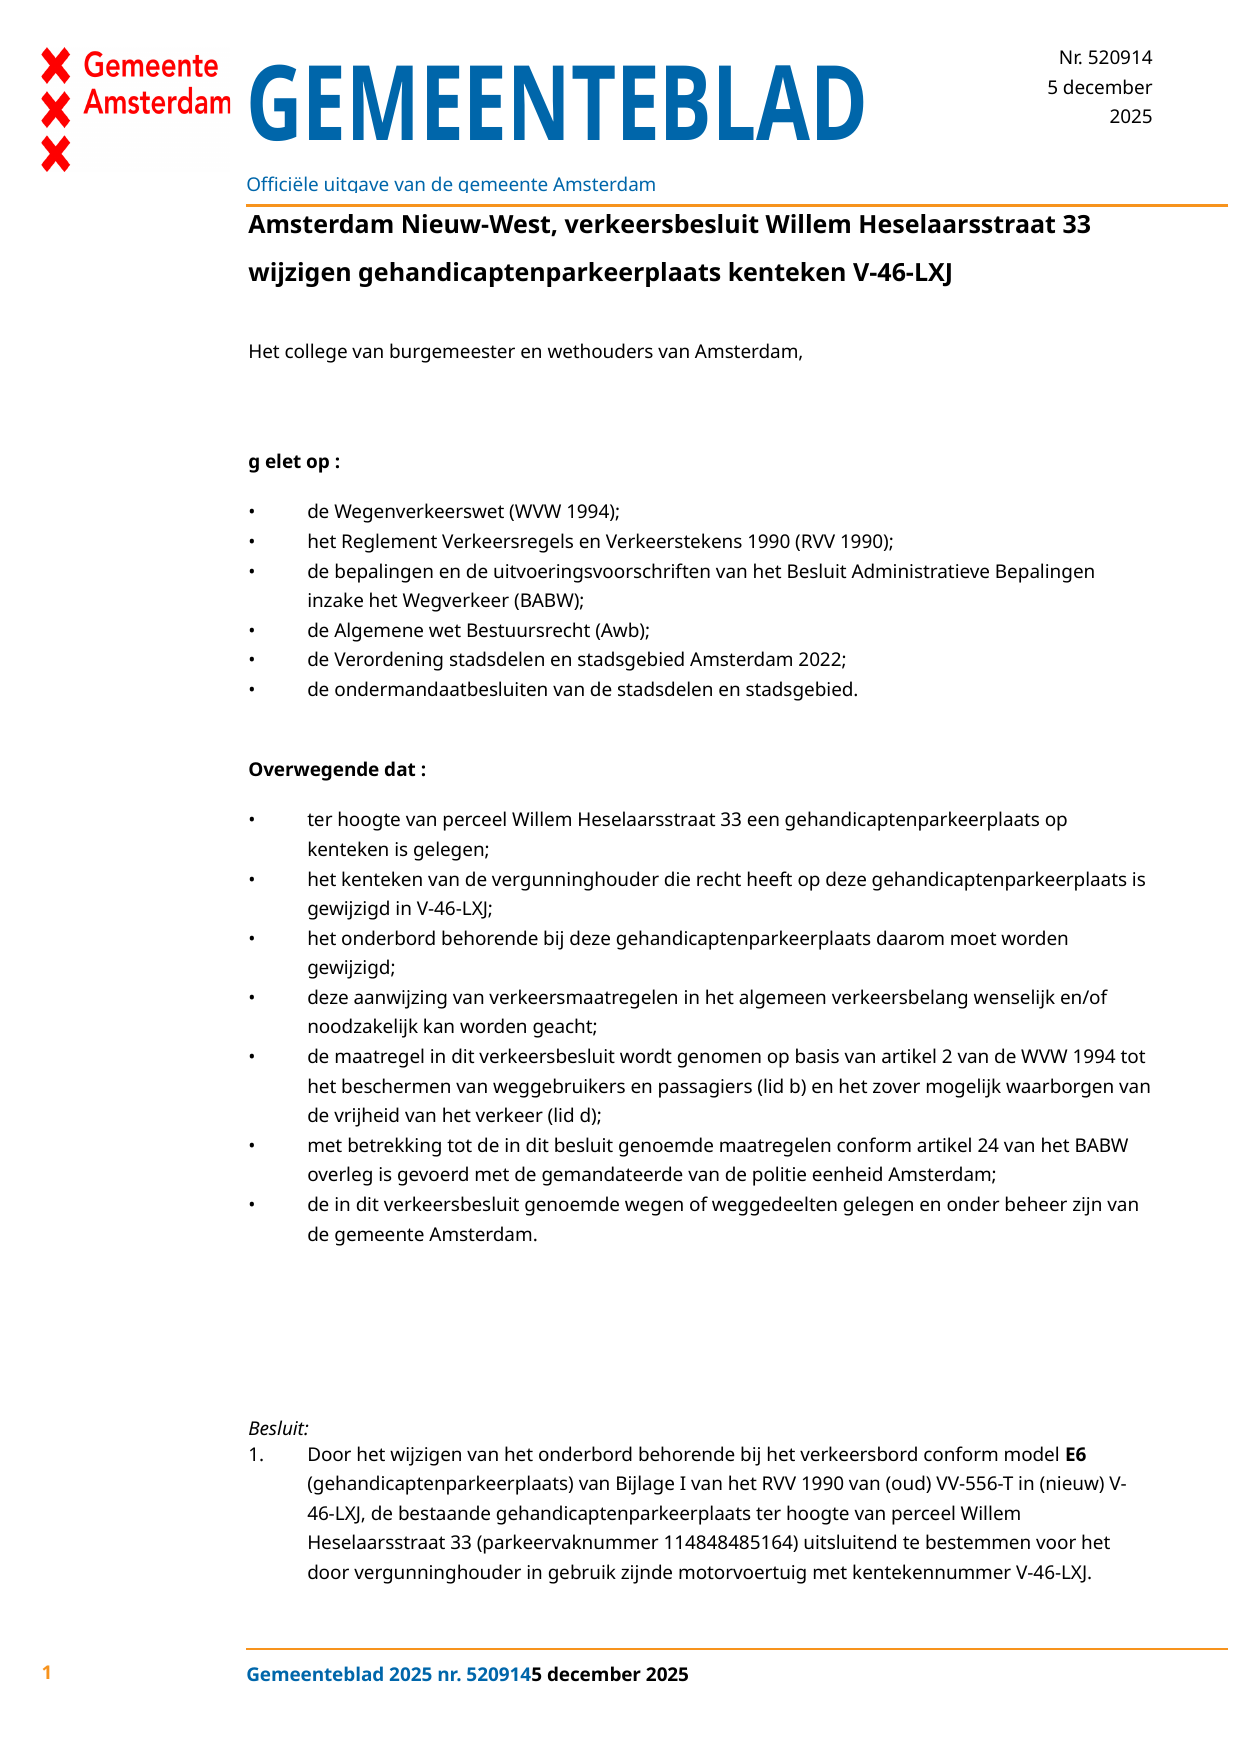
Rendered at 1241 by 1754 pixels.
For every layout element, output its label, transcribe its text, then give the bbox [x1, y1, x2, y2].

list de maatregel in dit verkeersbesluit wordt genomen op basis van artikel 2 van de WVW 1994 tot het beschermen van weggebruikers en passagiers (lid b) en het zover mogelijk waarborgen van de vrijheid van het verkeer (lid d); [248, 1043, 1152, 1128]
list de Wegenverkeerswet (WVW 1994); [248, 499, 1152, 524]
list het onderbord behorende bij deze gehandicaptenparkeerplaats daarom moet worden gewijzigd; [248, 925, 1152, 980]
text Het college van burgemeester en wethouders van Amsterdam, [248, 339, 1152, 364]
list het Reglement Verkeersregels en Verkeerstekens 1990 (RVV 1990); [248, 528, 1152, 554]
list deze aanwijzing van verkeersmaatregelen in het algemeen verkeersbelang wenselijk en/of noodzakelijk kan worden geacht; [248, 984, 1152, 1039]
text g elet op : [248, 448, 1152, 474]
picture [41, 47, 231, 172]
list de bepalingen en de uitvoeringsvoorschriften van het Besluit Administratieve Bepalingen inzake het Wegverkeer (BABW); [248, 558, 1152, 613]
list met betrekking tot de in dit besluit genoemde maatregelen conform artikel 24 van het BABW overleg is gevoerd met de gemandateerde van de politie eenheid Amsterdam; [248, 1132, 1152, 1187]
text Amsterdam Nieuw-West, verkeersbesluit Willem Heselaarsstraat 33 wijzigen gehandicaptenparkeerplaats kenteken V-46-LXJ [248, 207, 1152, 288]
list ter hoogte van perceel Willem Heselaarsstraat 33 een gehandicaptenparkeerplaats op kenteken is gelegen; [248, 807, 1152, 862]
text Besluit: [248, 1415, 1152, 1441]
list Door het wijzigen van het onderbord behorende bij het verkeersbord conform model E6 (gehandicaptenparkeerplaats) van Bijlage I van het RVV 1990 van (oud) VV-556-T in (nieuw) V-46-LXJ, de bestaande gehandicaptenparkeerplaats ter hoogte van perceel Willem Heselaarsstraat 33 (parkeervaknummer 114848485164) uitsluitend te bestemmen voor het door vergunninghouder in gebruik zijnde motorvoertuig met kentekennummer V-46-LXJ. [248, 1441, 1152, 1585]
list de Algemene wet Bestuursrecht (Awb); [248, 617, 1152, 643]
list het kenteken van de vergunninghouder die recht heeft op deze gehandicaptenparkeerplaats is gewijzigd in V-46-LXJ; [248, 866, 1152, 921]
list de in dit verkeersbesluit genoemde wegen of weggedeelten gelegen en onder beheer zijn van de gemeente Amsterdam. [248, 1191, 1152, 1246]
list de ondermandaatbesluiten van de stadsdelen en stadsgebied. [248, 676, 1152, 702]
list de Verordening stadsdelen en stadsgebied Amsterdam 2022; [248, 647, 1152, 672]
text Overwegende dat : [248, 756, 1152, 782]
